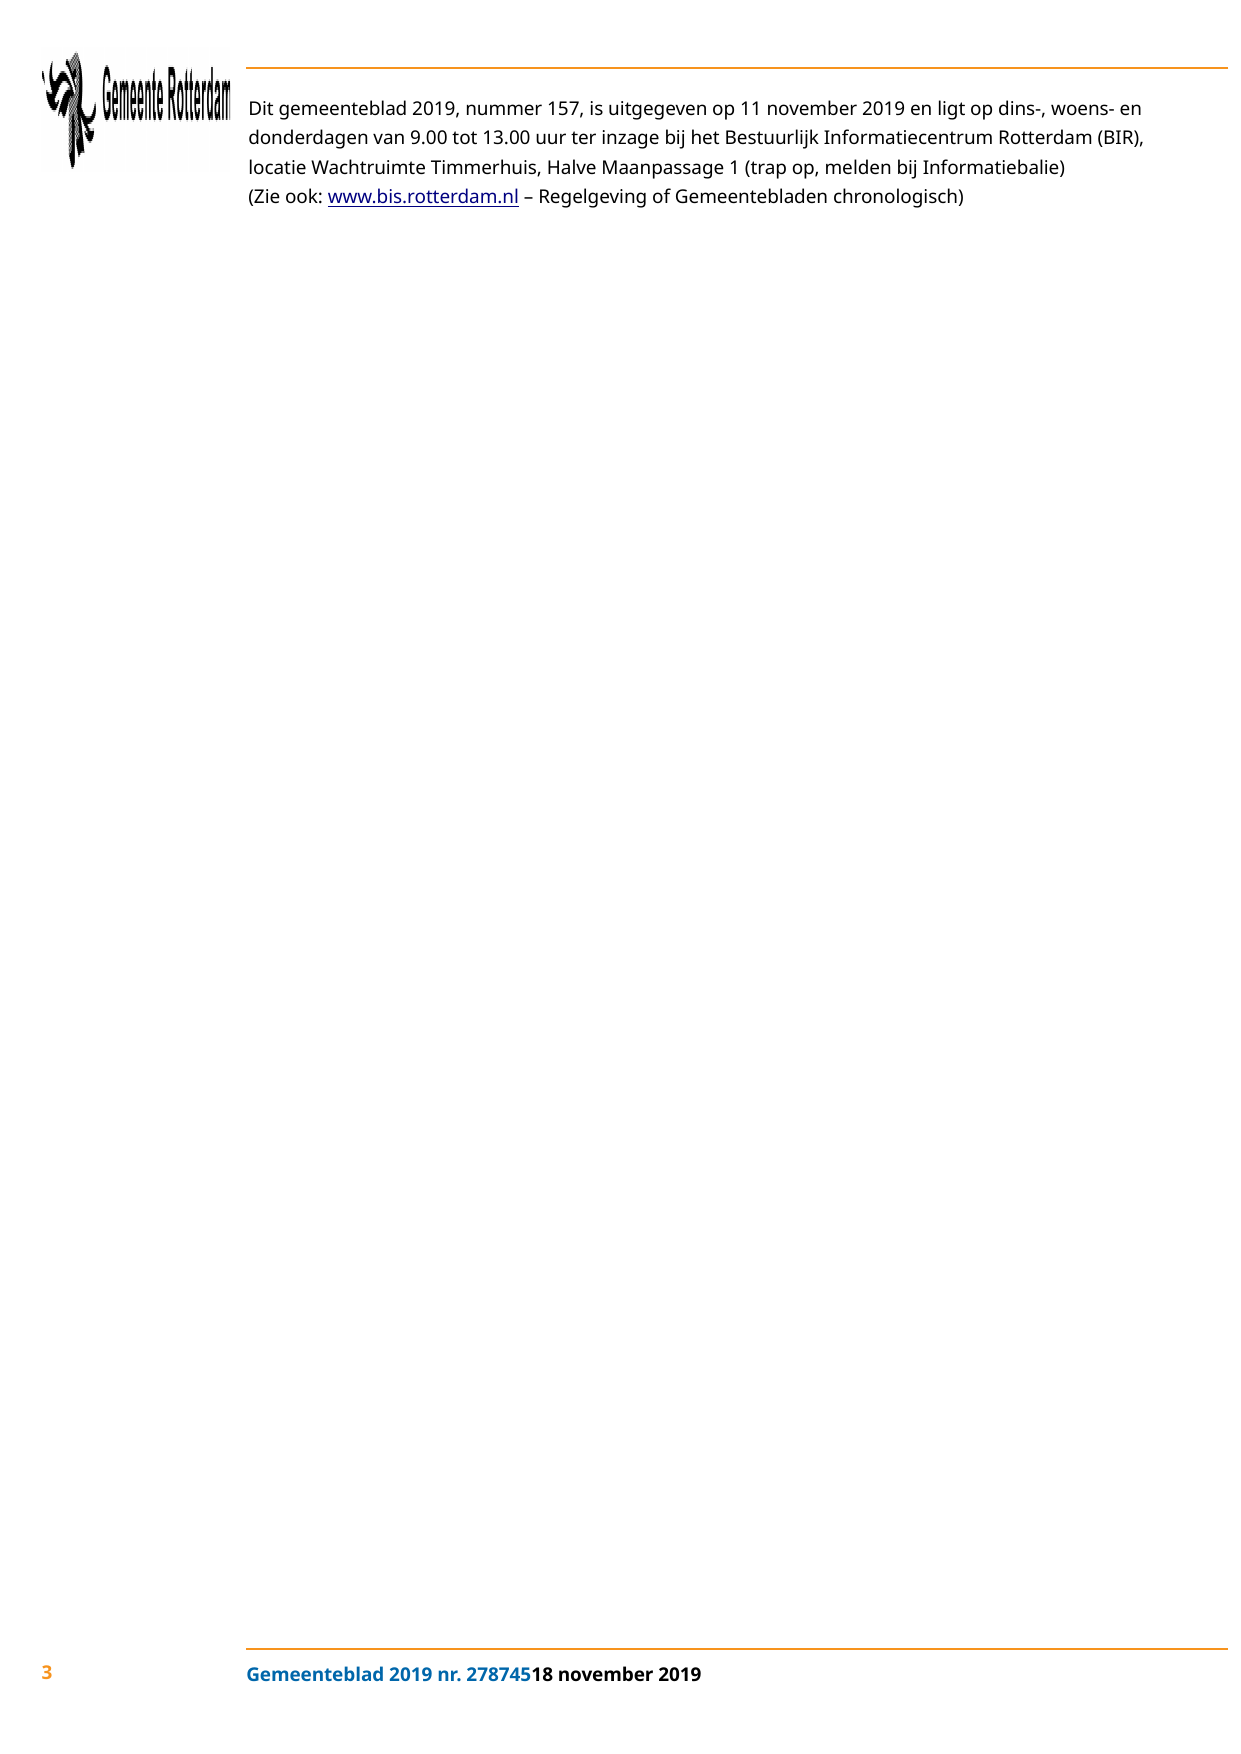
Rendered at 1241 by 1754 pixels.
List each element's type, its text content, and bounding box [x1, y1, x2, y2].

text Dit gemeenteblad 2019, nummer 157, is uitgegeven op 11 november 2019 en ligt op dins-, woens- en donderdagen van 9.00 tot 13.00 uur ter inzage bij het Bestuurlijk Informatiecentrum Rotterdam (BIR), locatie Wachtruimte Timmerhuis, Halve Maanpassage 1 (trap op, melden bij Informatiebalie) [248, 95, 1152, 180]
picture [41, 47, 231, 172]
text (Zie ook: www.bis.rotterdam.nl – Regelgeving of Gemeentebladen chronologisch) [248, 184, 1152, 209]
